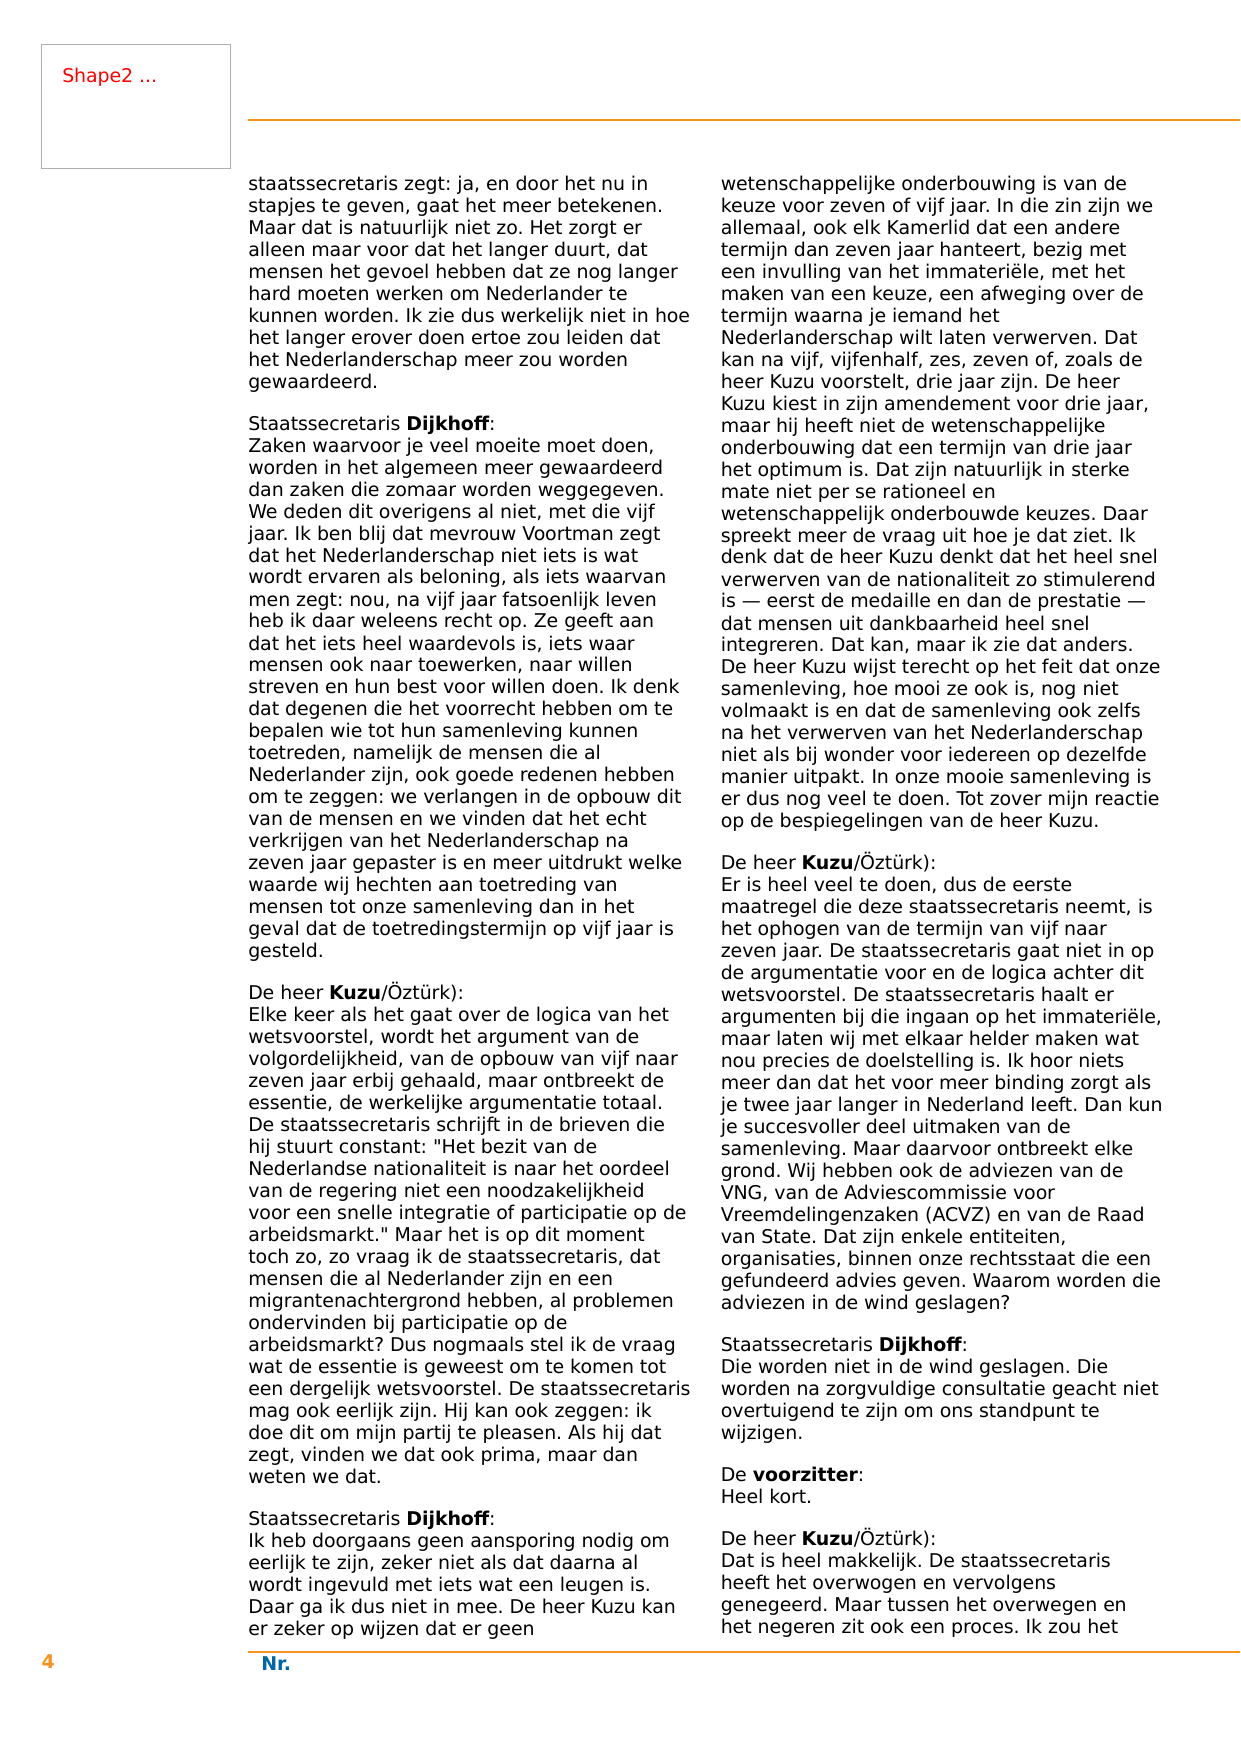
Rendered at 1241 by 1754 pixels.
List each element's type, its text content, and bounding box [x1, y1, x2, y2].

text De voorzitter: [721, 1464, 1163, 1486]
text Staatssecretaris Dijkhoff: [248, 413, 691, 434]
text De heer Kuzu/Öztürk): [248, 982, 691, 1004]
text Staatssecretaris Dijkhoff: [248, 1508, 691, 1529]
text Die worden niet in de wind geslagen. Die worden na zorgvuldige consultatie geacht niet overtuigend te zijn om ons standpunt te wijzigen. [721, 1356, 1163, 1444]
text wetenschappelijke onderbouwing is van de keuze voor zeven of vijf jaar. In die zin zijn we allemaal, ook elk Kamerlid dat een andere termijn dan zeven jaar hanteert, bezig met een invulling van het immateriële, met het maken van een keuze, een afweging over de termijn waarna je iemand het Nederlanderschap wilt laten verwerven. Dat kan na vijf, vijfenhalf, zes, zeven of, zoals de heer Kuzu voorstelt, drie jaar zijn. De heer Kuzu kiest in zijn amendement voor drie jaar, maar hij heeft niet de wetenschappelijke onderbouwing dat een termijn van drie jaar het optimum is. Dat zijn natuurlijk in sterke mate niet per se rationeel en wetenschappelijk onderbouwde keuzes. Daar spreekt meer de vraag uit hoe je dat ziet. Ik denk dat de heer Kuzu denkt dat het heel snel verwerven van de nationaliteit zo stimulerend is — eerst de medaille en dan de prestatie — dat mensen uit dankbaarheid heel snel integreren. Dat kan, maar ik zie dat anders. De heer Kuzu wijst terecht op het feit dat onze samenleving, hoe mooi ze ook is, nog niet volmaakt is en dat de samenleving ook zelfs na het verwerven van het Nederlanderschap niet als bij wonder voor iedereen op dezelfde manier uitpakt. In onze mooie samenleving is er dus nog veel te doen. Tot zover mijn reactie op de bespiegelingen van de heer Kuzu. [721, 173, 1163, 832]
text Elke keer als het gaat over de logica van het wetsvoorstel, wordt het argument van de volgordelijkheid, van de opbouw van vijf naar zeven jaar erbij gehaald, maar ontbreekt de essentie, de werkelijke argumentatie totaal. De staatssecretaris schrijft in de brieven die hij stuurt constant: "Het bezit van de Nederlandse nationaliteit is naar het oordeel van de regering niet een noodzakelijkheid voor een snelle integratie of participatie op de arbeidsmarkt." Maar het is op dit moment toch zo, zo vraag ik de staatssecretaris, dat mensen die al Nederlander zijn en een migrantenachtergrond hebben, al problemen ondervinden bij participatie op de arbeidsmarkt? Dus nogmaals stel ik de vraag wat de essentie is geweest om te komen tot een dergelijk wetsvoorstel. De staatssecretaris mag ook eerlijk zijn. Hij kan ook zeggen: ik doe dit om mijn partij te pleasen. Als hij dat zegt, vinden we dat ook prima, maar dan weten we dat. [248, 1004, 691, 1488]
text Heel kort. [721, 1486, 1163, 1508]
text De heer Kuzu/Öztürk): [721, 1528, 1163, 1549]
text Staatssecretaris Dijkhoff: [721, 1334, 1163, 1356]
text De heer Kuzu/Öztürk): [721, 852, 1163, 874]
text Er is heel veel te doen, dus de eerste maatregel die deze staatssecretaris neemt, is het ophogen van de termijn van vijf naar zeven jaar. De staatssecretaris gaat niet in op de argumentatie voor en de logica achter dit wetsvoorstel. De staatssecretaris haalt er argumenten bij die ingaan op het immateriële, maar laten wij met elkaar helder maken wat nou precies de doelstelling is. Ik hoor niets meer dan dat het voor meer binding zorgt als je twee jaar langer in Nederland leeft. Dan kun je succesvoller deel uitmaken van de samenleving. Maar daarvoor ontbreekt elke grond. Wij hebben ook de adviezen van de VNG, van de Adviescommissie voor Vreemdelingenzaken (ACVZ) en van de Raad van State. Dat zijn enkele entiteiten, organisaties, binnen onze rechtsstaat die een gefundeerd advies geven. Waarom worden die adviezen in de wind geslagen? [721, 874, 1163, 1314]
text Ik heb doorgaans geen aansporing nodig om eerlijk te zijn, zeker niet als dat daarna al wordt ingevuld met iets wat een leugen is. Daar ga ik dus niet in mee. De heer Kuzu kan er zeker op wijzen dat er geen [248, 1529, 691, 1639]
text Dat is heel makkelijk. De staatssecretaris heeft het overwogen en vervolgens genegeerd. Maar tussen het overwegen en het negeren zit ook een proces. Ik zou het [721, 1549, 1163, 1637]
text staatssecretaris zegt: ja, en door het nu in stapjes te geven, gaat het meer betekenen. Maar dat is natuurlijk niet zo. Het zorgt er alleen maar voor dat het langer duurt, dat mensen het gevoel hebben dat ze nog langer hard moeten werken om Nederlander te kunnen worden. Ik zie dus werkelijk niet in hoe het langer erover doen ertoe zou leiden dat het Nederlanderschap meer zou worden gewaardeerd. [248, 173, 691, 393]
text Zaken waarvoor je veel moeite moet doen, worden in het algemeen meer gewaardeerd dan zaken die zomaar worden weggegeven. We deden dit overigens al niet, met die vijf jaar. Ik ben blij dat mevrouw Voortman zegt dat het Nederlanderschap niet iets is wat wordt ervaren als beloning, als iets waarvan men zegt: nou, na vijf jaar fatsoenlijk leven heb ik daar weleens recht op. Ze geeft aan dat het iets heel waardevols is, iets waar mensen ook naar toewerken, naar willen streven en hun best voor willen doen. Ik denk dat degenen die het voorrecht hebben om te bepalen wie tot hun samenleving kunnen toetreden, namelijk de mensen die al Nederlander zijn, ook goede redenen hebben om te zeggen: we verlangen in de opbouw dit van de mensen en we vinden dat het echt verkrijgen van het Nederlanderschap na zeven jaar gepaster is en meer uitdrukt welke waarde wij hechten aan toetreding van mensen tot onze samenleving dan in het geval dat de toetredingstermijn op vijf jaar is gesteld. [248, 434, 691, 962]
